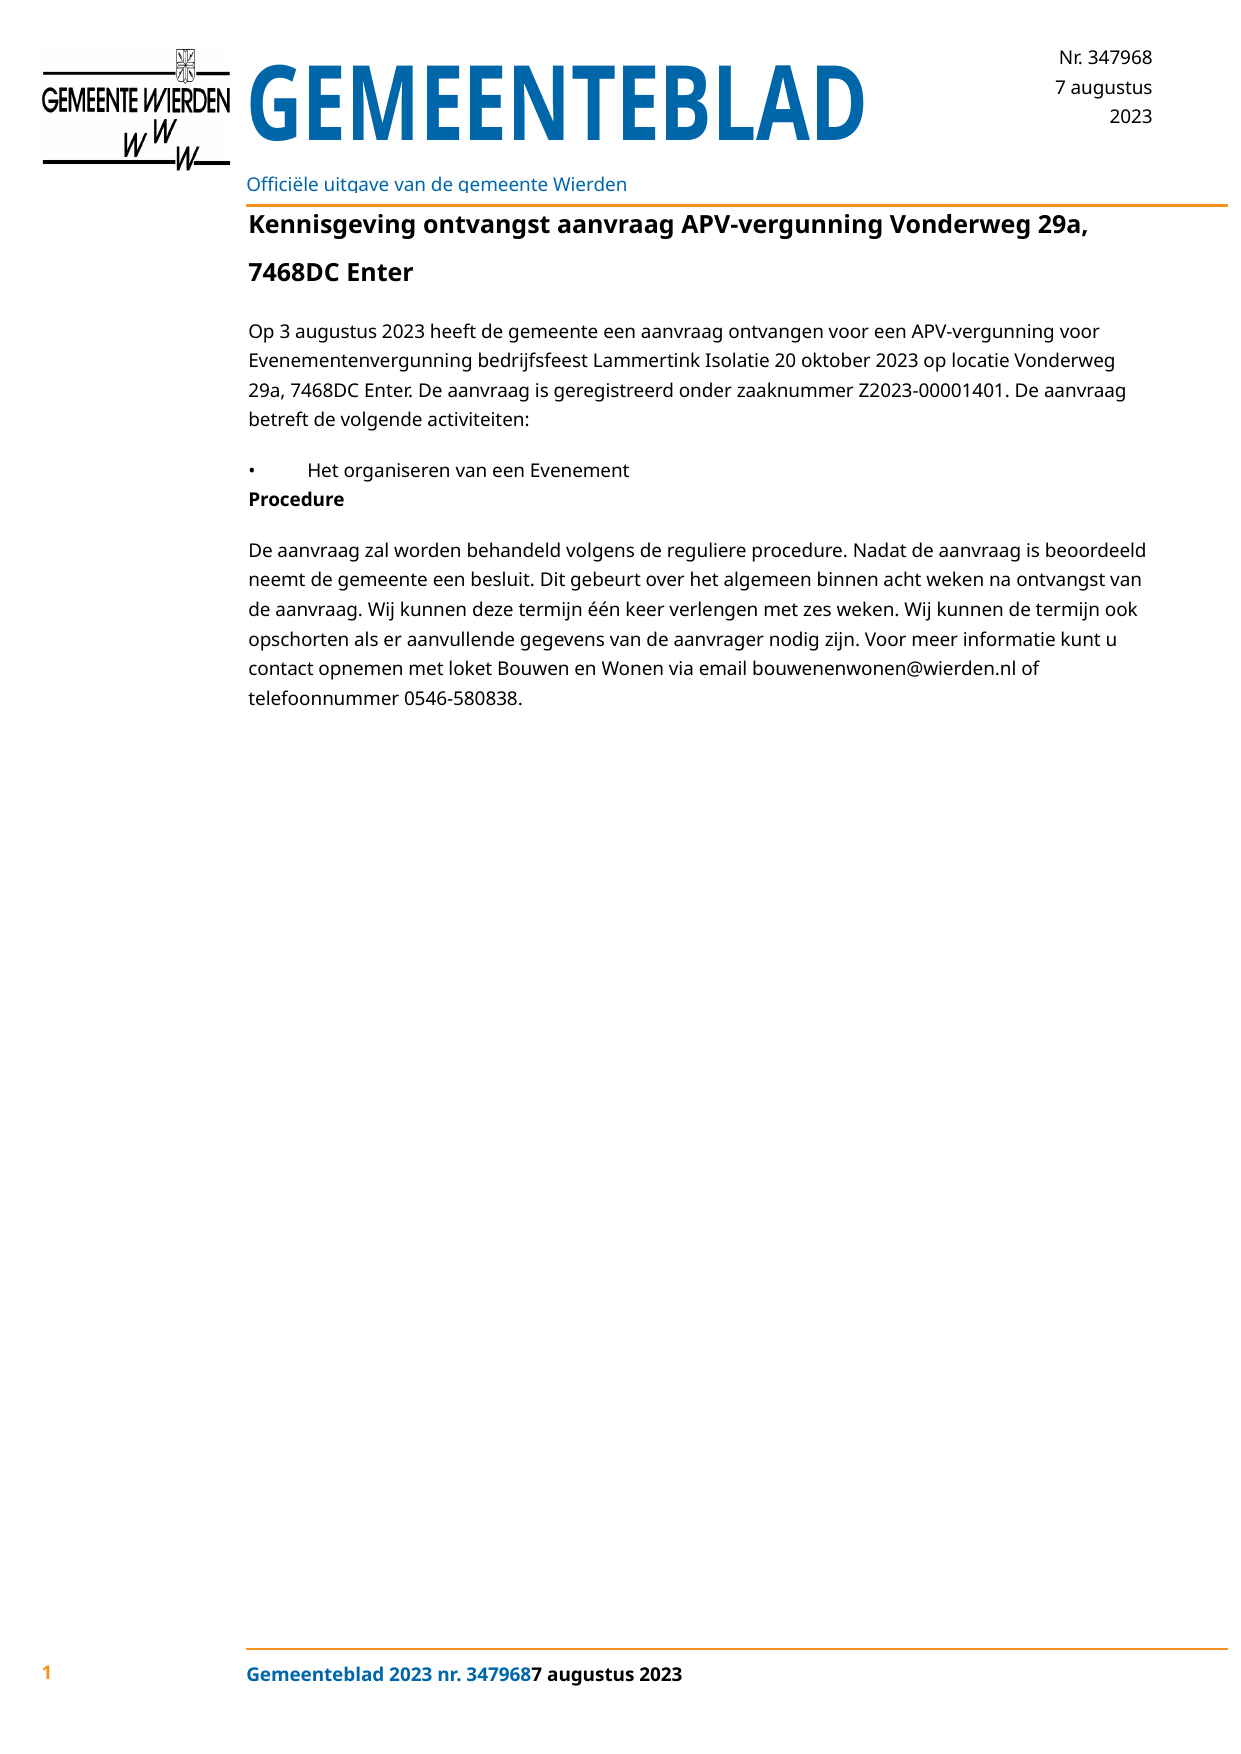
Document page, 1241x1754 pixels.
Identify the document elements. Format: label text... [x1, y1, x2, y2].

text Op 3 augustus 2023 heeft de gemeente een aanvraag ontvangen voor een APV-vergunning voor Evenementenvergunning bedrijfsfeest Lammertink Isolatie 20 oktober 2023 op locatie Vonderweg 29a, 7468DC Enter. De aanvraag is geregistreerd onder zaaknummer Z2023-00001401. De aanvraag betreft de volgende activiteiten: [248, 318, 1152, 432]
list Het organiseren van een Evenement [248, 457, 1152, 483]
text Kennisgeving ontvangst aanvraag APV-vergunning Vonderweg 29a, 7468DC Enter [248, 207, 1152, 288]
text Procedure [248, 487, 1152, 512]
picture [41, 47, 231, 172]
text De aanvraag zal worden behandeld volgens de reguliere procedure. Nadat de aanvraag is beoordeeld neemt de gemeente een besluit. Dit gebeurt over het algemeen binnen acht weken na ontvangst van de aanvraag. Wij kunnen deze termijn één keer verlengen met zes weken. Wij kunnen de termijn ook opschorten als er aanvullende gegevens van de aanvrager nodig zijn. Voor meer informatie kunt u contact opnemen met loket Bouwen en Wonen via email bouwenenwonen@wierden.nl of telefoonnummer 0546-580838. [248, 537, 1152, 711]
